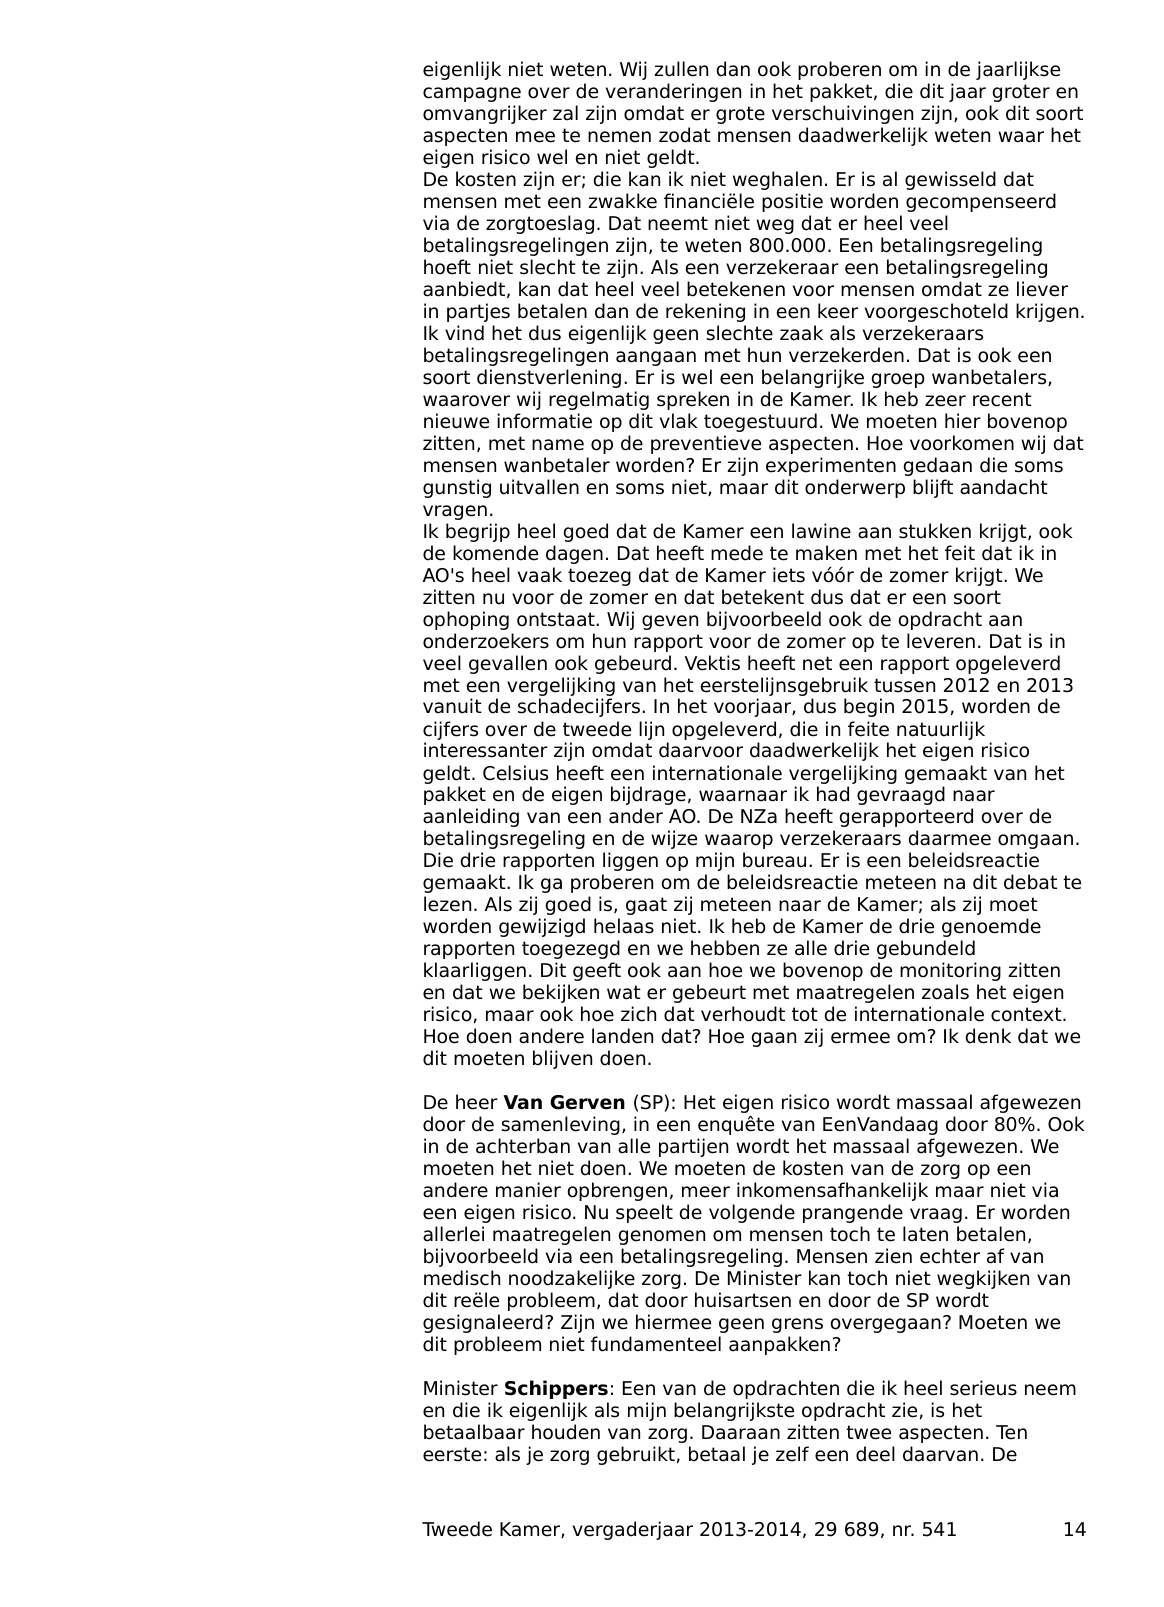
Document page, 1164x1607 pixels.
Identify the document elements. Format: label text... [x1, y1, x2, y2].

text Minister Schippers: Een van de opdrachten die ik heel serieus neem en die ik eigenlijk als mijn belangrijkste opdracht zie, is het betaalbaar houden van zorg. Daaraan zitten twee aspecten. Ten eerste: als je zorg gebruikt, betaal je zelf een deel daarvan. De [422, 1378, 1087, 1466]
text De heer Van Gerven (SP): Het eigen risico wordt massaal afgewezen door de samenleving, in een enquête van EenVandaag door 80%. Ook in de achterban van alle partijen wordt het massaal afgewezen. We moeten het niet doen. We moeten de kosten van de zorg op een andere manier opbrengen, meer inkomensafhankelijk maar niet via een eigen risico. Nu speelt de volgende prangende vraag. Er worden allerlei maatregelen genomen om mensen toch te laten betalen, bijvoorbeeld via een betalingsregeling. Mensen zien echter af van medisch noodzakelijke zorg. De Minister kan toch niet wegkijken van dit reële probleem, dat door huisartsen en door de SP wordt gesignaleerd? Zijn we hiermee geen grens overgegaan? Moeten we dit probleem niet fundamenteel aanpakken? [422, 1092, 1087, 1356]
text De kosten zijn er; die kan ik niet weghalen. Er is al gewisseld dat mensen met een zwakke financiële positie worden gecompenseerd via de zorgtoeslag. Dat neemt niet weg dat er heel veel betalingsregelingen zijn, te weten 800.000. Een betalingsregeling hoeft niet slecht te zijn. Als een verzekeraar een betalingsregeling aanbiedt, kan dat heel veel betekenen voor mensen omdat ze liever in partjes betalen dan de rekening in een keer voorgeschoteld krijgen. Ik vind het dus eigenlijk geen slechte zaak als verzekeraars betalingsregelingen aangaan met hun verzekerden. Dat is ook een soort dienstverlening. Er is wel een belangrijke groep wanbetalers, waarover wij regelmatig spreken in de Kamer. Ik heb zeer recent nieuwe informatie op dit vlak toegestuurd. We moeten hier bovenop zitten, met name op de preventieve aspecten. Hoe voorkomen wij dat mensen wanbetaler worden? Er zijn experimenten gedaan die soms gunstig uitvallen en soms niet, maar dit onderwerp blijft aandacht vragen. [422, 169, 1087, 521]
text Ik begrijp heel goed dat de Kamer een lawine aan stukken krijgt, ook de komende dagen. Dat heeft mede te maken met het feit dat ik in AO's heel vaak toezeg dat de Kamer iets vóór de zomer krijgt. We zitten nu voor de zomer en dat betekent dus dat er een soort ophoping ontstaat. Wij geven bijvoorbeeld ook de opdracht aan onderzoekers om hun rapport voor de zomer op te leveren. Dat is in veel gevallen ook gebeurd. Vektis heeft net een rapport opgeleverd met een vergelijking van het eerstelijnsgebruik tussen 2012 en 2013 vanuit de schadecijfers. In het voorjaar, dus begin 2015, worden de cijfers over de tweede lijn opgeleverd, die in feite natuurlijk interessanter zijn omdat daarvoor daadwerkelijk het eigen risico geldt. Celsius heeft een internationale vergelijking gemaakt van het pakket en de eigen bijdrage, waarnaar ik had gevraagd naar aanleiding van een ander AO. De NZa heeft gerapporteerd over de betalingsregeling en de wijze waarop verzekeraars daarmee omgaan. Die drie rapporten liggen op mijn bureau. Er is een beleidsreactie gemaakt. Ik ga proberen om de beleidsreactie meteen na dit debat te lezen. Als zij goed is, gaat zij meteen naar de Kamer; als zij moet worden gewijzigd helaas niet. Ik heb de Kamer de drie genoemde rapporten toegezegd en we hebben ze alle drie gebundeld klaarliggen. Dit geeft ook aan hoe we bovenop de monitoring zitten en dat we bekijken wat er gebeurt met maatregelen zoals het eigen risico, maar ook hoe zich dat verhoudt tot de internationale context. Hoe doen andere landen dat? Hoe gaan zij ermee om? Ik denk dat we dit moeten blijven doen. [422, 521, 1087, 1070]
text eigenlijk niet weten. Wij zullen dan ook proberen om in de jaarlijkse campagne over de veranderingen in het pakket, die dit jaar groter en omvangrijker zal zijn omdat er grote verschuivingen zijn, ook dit soort aspecten mee te nemen zodat mensen daadwerkelijk weten waar het eigen risico wel en niet geldt. [422, 59, 1087, 169]
